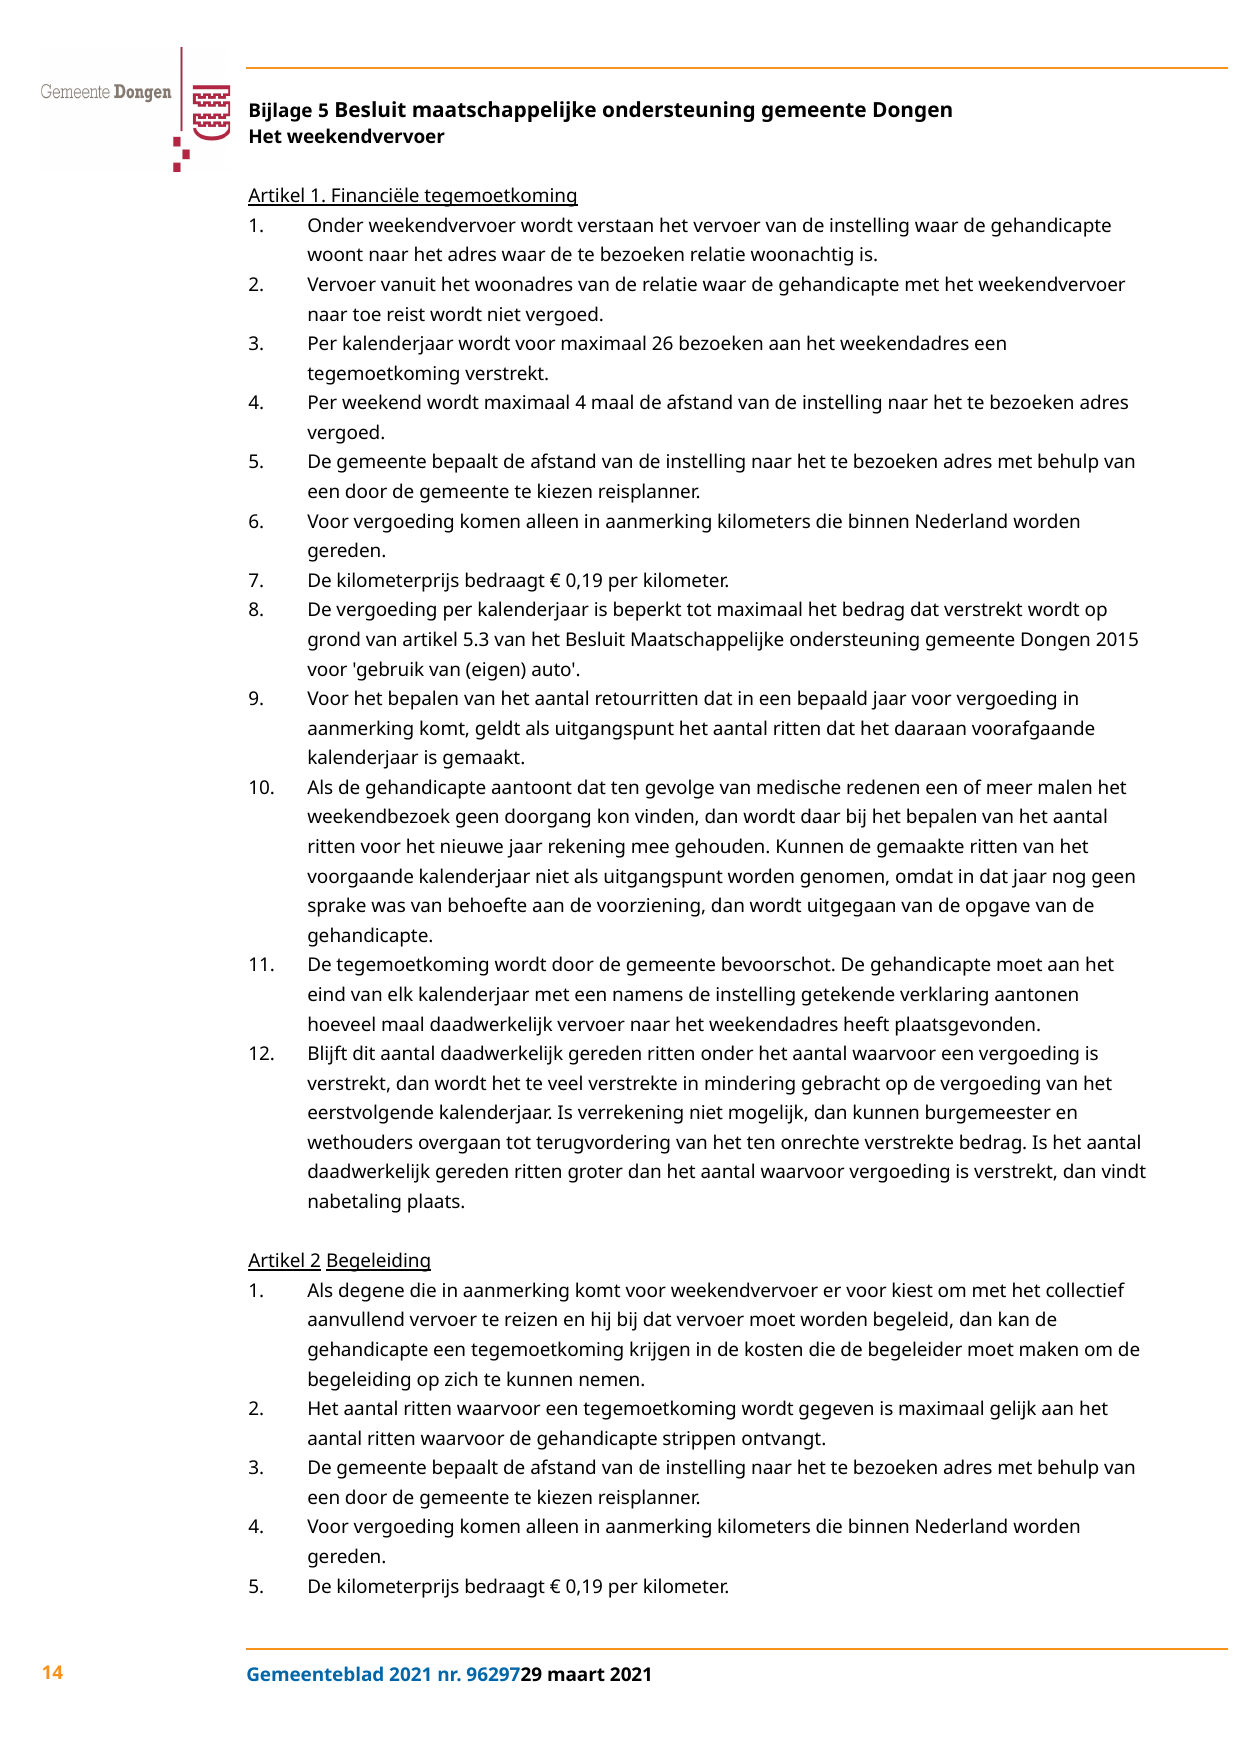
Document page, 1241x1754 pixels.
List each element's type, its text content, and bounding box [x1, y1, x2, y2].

list Vervoer vanuit het woonadres van de relatie waar de gehandicapte met het weekendvervoer naar toe reist wordt niet vergoed. [248, 271, 1152, 327]
list De kilometerprijs bedraagt € 0,19 per kilometer. [248, 567, 1152, 593]
list De gemeente bepaalt de afstand van de instelling naar het te bezoeken adres met behulp van een door de gemeente te kiezen reisplanner. [248, 1454, 1152, 1510]
list Onder weekendvervoer wordt verstaan het vervoer van de instelling waar de gehandicapte woont naar het adres waar de te bezoeken relatie woonachtig is. [248, 212, 1152, 267]
text Bijlage 5 Besluit maatschappelijke ondersteuning gemeente Dongen [248, 95, 1152, 123]
list Het aantal ritten waarvoor een tegemoetkoming wordt gegeven is maximaal gelijk aan het aantal ritten waarvoor de gehandicapte strippen ontvangt. [248, 1395, 1152, 1451]
list Voor vergoeding komen alleen in aanmerking kilometers die binnen Nederland worden gereden. [248, 508, 1152, 563]
list Blijft dit aantal daadwerkelijk gereden ritten onder het aantal waarvoor een vergoeding is verstrekt, dan wordt het te veel verstrekte in mindering gebracht op de vergoeding van het eerstvolgende kalenderjaar. Is verrekening niet mogelijk, dan kunnen burgemeester en wethouders overgaan tot terugvordering van het ten onrechte verstrekte bedrag. Is het aantal daadwerkelijk gereden ritten groter dan het aantal waarvoor vergoeding is verstrekt, dan vindt nabetaling plaats. [248, 1040, 1152, 1214]
list De kilometerprijs bedraagt € 0,19 per kilometer. [248, 1573, 1152, 1599]
text Artikel 1. Financiële tegemoetkoming [248, 182, 1152, 208]
text Artikel 2 Begeleiding [248, 1247, 1152, 1273]
list Voor vergoeding komen alleen in aanmerking kilometers die binnen Nederland worden gereden. [248, 1514, 1152, 1569]
list De gemeente bepaalt de afstand van de instelling naar het te bezoeken adres met behulp van een door de gemeente te kiezen reisplanner. [248, 449, 1152, 504]
list Als degene die in aanmerking komt voor weekendvervoer er voor kiest om met het collectief aanvullend vervoer te reizen en hij bij dat vervoer moet worden begeleid, dan kan de gehandicapte een tegemoetkoming krijgen in de kosten die de begeleider moet maken om de begeleiding op zich te kunnen nemen. [248, 1277, 1152, 1392]
list Per weekend wordt maximaal 4 maal de afstand van de instelling naar het te bezoeken adres vergoed. [248, 389, 1152, 445]
picture [41, 47, 231, 172]
list De vergoeding per kalenderjaar is beperkt tot maximaal het bedrag dat verstrekt wordt op grond van artikel 5.3 van het Besluit Maatschappelijke ondersteuning gemeente Dongen 2015 voor 'gebruik van (eigen) auto'. [248, 597, 1152, 682]
list Als de gehandicapte aantoont dat ten gevolge van medische redenen een of meer malen het weekendbezoek geen doorgang kon vinden, dan wordt daar bij het bepalen van het aantal ritten voor het nieuwe jaar rekening mee gehouden. Kunnen de gemaakte ritten van het voorgaande kalenderjaar niet als uitgangspunt worden genomen, omdat in dat jaar nog geen sprake was van behoefte aan de voorziening, dan wordt uitgegaan van de opgave van de gehandicapte. [248, 774, 1152, 948]
text Het weekendvervoer [248, 123, 1152, 149]
list Voor het bepalen van het aantal retourritten dat in een bepaald jaar voor vergoeding in aanmerking komt, geldt als uitgangspunt het aantal ritten dat het daaraan voorafgaande kalenderjaar is gemaakt. [248, 685, 1152, 770]
list De tegemoetkoming wordt door de gemeente bevoorschot. De gehandicapte moet aan het eind van elk kalenderjaar met een namens de instelling getekende verklaring aantonen hoeveel maal daadwerkelijk vervoer naar het weekendadres heeft plaatsgevonden. [248, 952, 1152, 1037]
list Per kalenderjaar wordt voor maximaal 26 bezoeken aan het weekendadres een tegemoetkoming verstrekt. [248, 330, 1152, 386]
